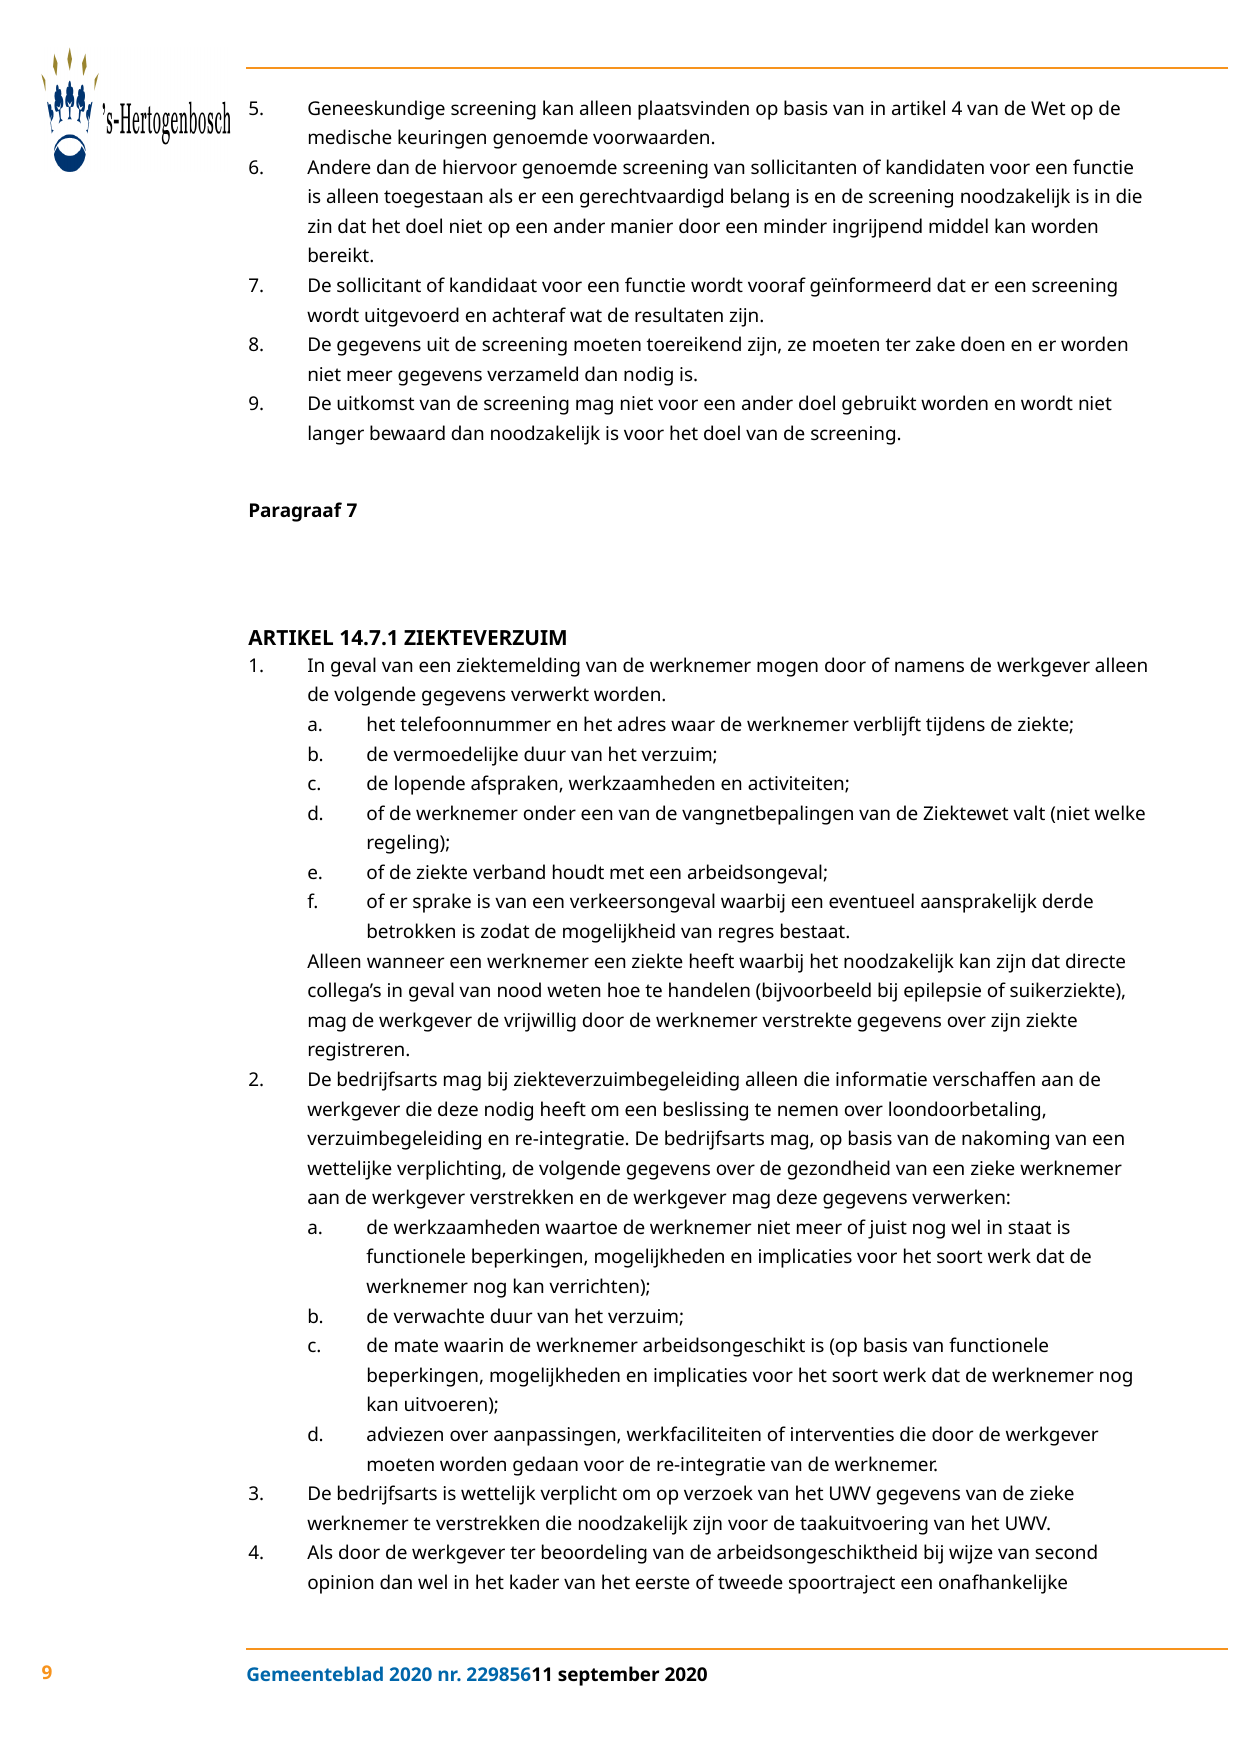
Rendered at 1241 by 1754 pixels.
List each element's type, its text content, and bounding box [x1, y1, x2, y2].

list Geneeskundige screening kan alleen plaatsvinden op basis van in artikel 4 van de Wet op de medische keuringen genoemde voorwaarden. [248, 95, 1152, 150]
list In geval van een ziektemelding van de werknemer mogen door of namens de werkgever alleen de volgende gegevens verwerkt worden. [248, 652, 1152, 707]
list of de werknemer onder een van de vangnetbepalingen van de Ziektewet valt (niet welke regeling); [307, 800, 1152, 855]
list de mate waarin de werknemer arbeidsongeschikt is (op basis van functionele beperkingen, mogelijkheden en implicaties voor het soort werk dat de werknemer nog kan uitvoeren); [307, 1332, 1152, 1417]
list De sollicitant of kandidaat voor een functie wordt vooraf geïnformeerd dat er een screening wordt uitgevoerd en achteraf wat de resultaten zijn. [248, 272, 1152, 328]
list adviezen over aanpassingen, werkfaciliteiten of interventies die door de werkgever moeten worden gedaan voor de re-integratie van de werknemer. [307, 1421, 1152, 1476]
list het telefoonnummer en het adres waar de werknemer verblijft tijdens de ziekte; [307, 711, 1152, 737]
list de lopende afspraken, werkzaamheden en activiteiten; [307, 770, 1152, 796]
list De uitkomst van de screening mag niet voor een ander doel gebruikt worden en wordt niet langer bewaard dan noodzakelijk is voor het doel van de screening. [248, 391, 1152, 446]
list de verwachte duur van het verzuim; [307, 1303, 1152, 1328]
list Als door de werkgever ter beoordeling van de arbeidsongeschiktheid bij wijze van second opinion dan wel in het kader van het eerste of tweede spoortraject een onafhankelijke [248, 1539, 1152, 1595]
list Alleen wanneer een werknemer een ziekte heeft waarbij het noodzakelijk kan zijn dat directe collega’s in geval van nood weten hoe te handelen (bijvoorbeeld bij epilepsie of suikerziekte), mag de werkgever de vrijwillig door de werknemer verstrekte gegevens over zijn ziekte registreren. [248, 948, 1152, 1062]
list De gegevens uit de screening moeten toereikend zijn, ze moeten ter zake doen en er worden niet meer gegevens verzameld dan nodig is. [248, 331, 1152, 387]
list de werkzaamheden waartoe de werknemer niet meer of juist nog wel in staat is functionele beperkingen, mogelijkheden en implicaties voor het soort werk dat de werknemer nog kan verrichten); [307, 1214, 1152, 1299]
list of de ziekte verband houdt met een arbeidsongeval; [307, 859, 1152, 885]
text ARTIKEL 14.7.1 ZIEKTEVERZUIM [248, 623, 1152, 652]
text Paragraaf 7 [248, 495, 1152, 524]
list Andere dan de hiervoor genoemde screening van sollicitanten of kandidaten voor een functie is alleen toegestaan als er een gerechtvaardigd belang is en de screening noodzakelijk is in die zin dat het doel niet op een ander manier door een minder ingrijpend middel kan worden bereikt. [248, 154, 1152, 268]
list de vermoedelijke duur van het verzuim; [307, 741, 1152, 766]
list De bedrijfsarts is wettelijk verplicht om op verzoek van het UWV gegevens van de zieke werknemer te verstrekken die noodzakelijk zijn voor de taakuitvoering van het UWV. [248, 1480, 1152, 1536]
picture [41, 47, 231, 172]
list of er sprake is van een verkeersongeval waarbij een eventueel aansprakelijk derde betrokken is zodat de mogelijkheid van regres bestaat. [307, 889, 1152, 944]
list De bedrijfsarts mag bij ziekteverzuimbegeleiding alleen die informatie verschaffen aan de werkgever die deze nodig heeft om een beslissing te nemen over loondoorbetaling, verzuimbegeleiding en re-integratie. De bedrijfsarts mag, op basis van de nakoming van een wettelijke verplichting, de volgende gegevens over de gezondheid van een zieke werknemer aan de werkgever verstrekken en de werkgever mag deze gegevens verwerken: [248, 1066, 1152, 1210]
